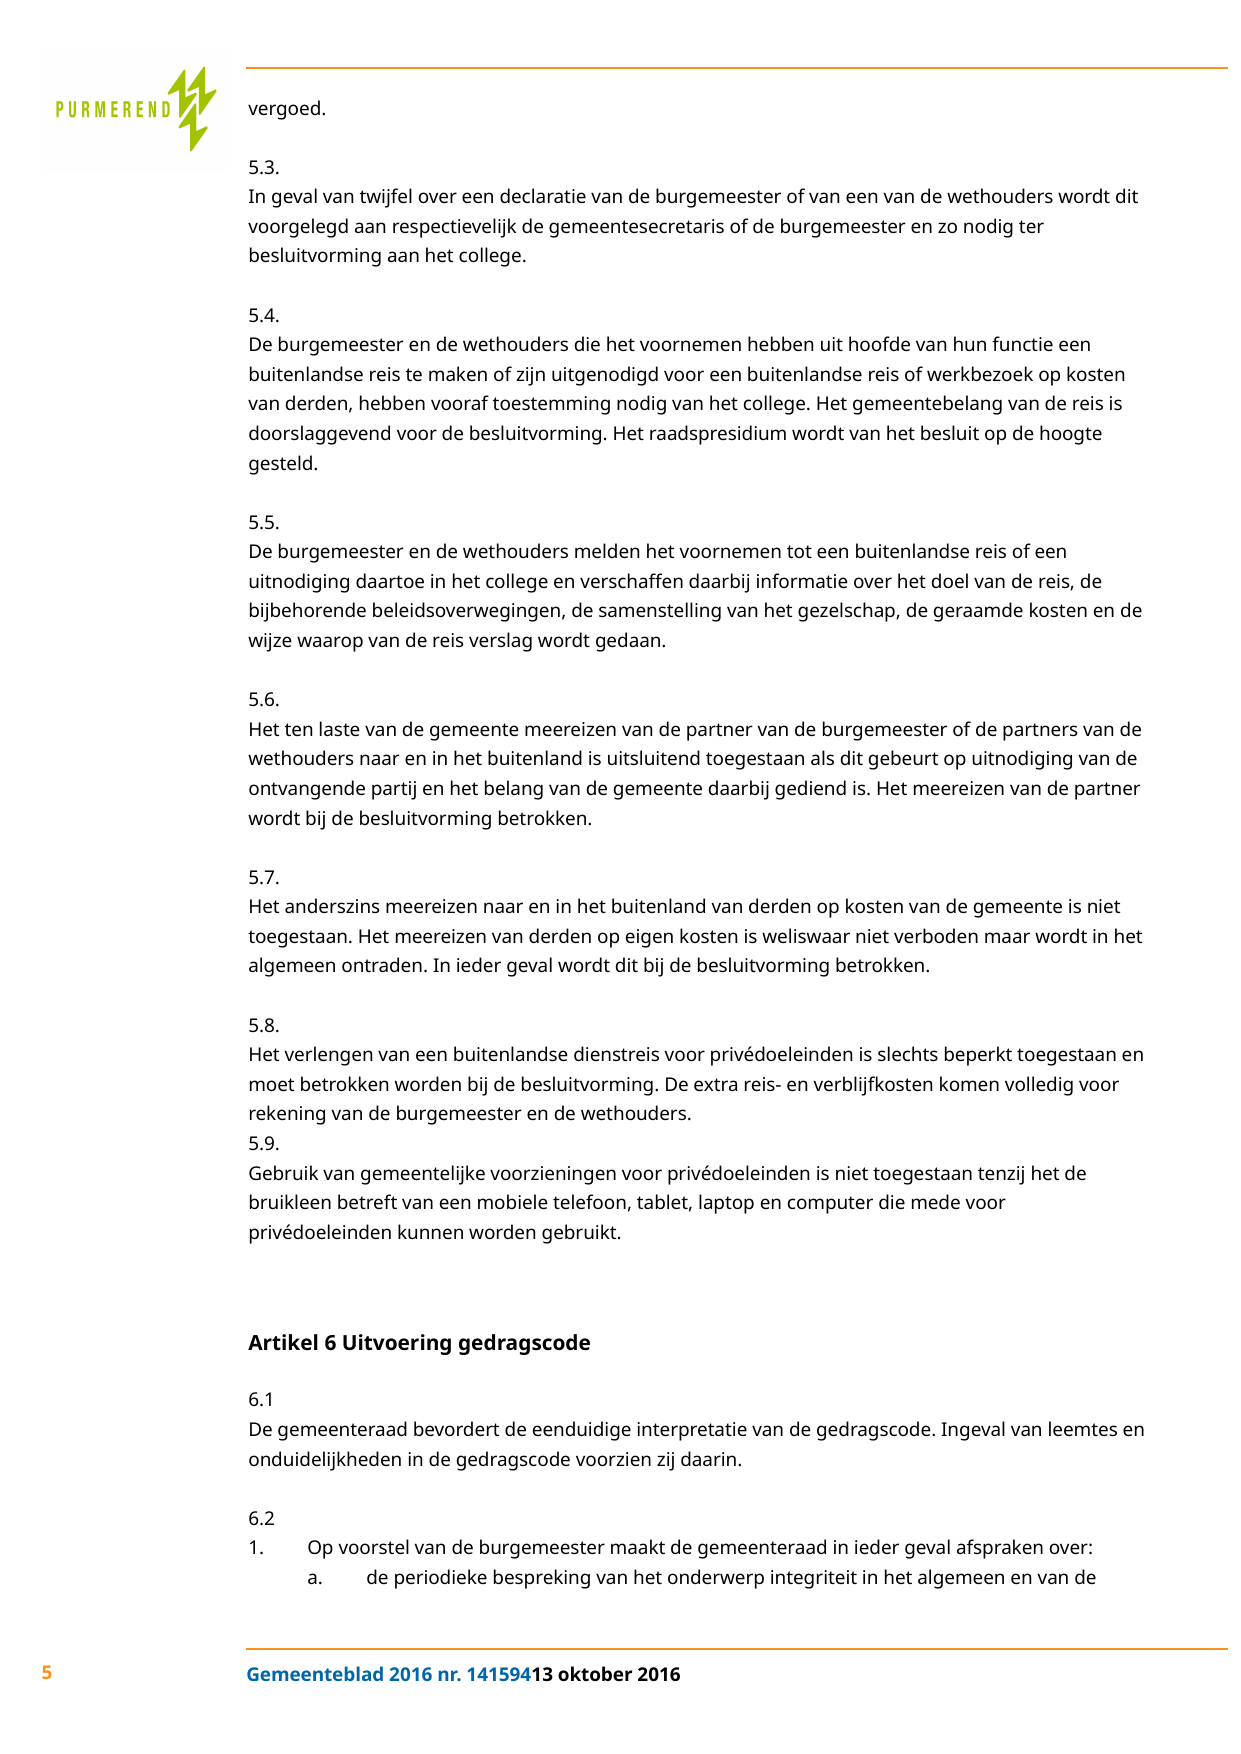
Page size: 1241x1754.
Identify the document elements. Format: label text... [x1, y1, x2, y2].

text vergoed. [248, 95, 1152, 121]
text Het anderszins meereizen naar en in het buitenland van derden op kosten van de gemeente is niet toegestaan. Het meereizen van derden op eigen kosten is weliswaar niet verboden maar wordt in het algemeen ontraden. In ieder geval wordt dit bij de besluitvorming betrokken. [248, 893, 1152, 978]
text Het verlengen van een buitenlandse dienstreis voor privédoeleinden is slechts beperkt toegestaan en moet betrokken worden bij de besluitvorming. De extra reis- en verblijfkosten komen volledig voor rekening van de burgemeester en de wethouders. [248, 1041, 1152, 1126]
text De burgemeester en de wethouders melden het voornemen tot een buitenlandse reis of een uitnodiging daartoe in het college en verschaffen daarbij informatie over het doel van de reis, de bijbehorende beleidsoverwegingen, de samenstelling van het gezelschap, de geraamde kosten en de wijze waarop van de reis verslag wordt gedaan. [248, 538, 1152, 653]
text 5.4. [248, 302, 1152, 328]
text 5.9. [248, 1130, 1152, 1156]
text Artikel 6 Uitvoering gedragscode [248, 1328, 1152, 1357]
text 5.8. [248, 1012, 1152, 1038]
picture [41, 47, 231, 172]
text De burgemeester en de wethouders die het voornemen hebben uit hoofde van hun functie een buitenlandse reis te maken of zijn uitgenodigd voor een buitenlandse reis of werkbezoek op kosten van derden, hebben vooraf toestemming nodig van het college. Het gemeentebelang van de reis is doorslaggevend voor de besluitvorming. Het raadspresidium wordt van het besluit op de hoogte gesteld. [248, 331, 1152, 476]
text 5.7. [248, 864, 1152, 890]
text 6.1 [248, 1387, 1152, 1412]
text 5.6. [248, 686, 1152, 712]
list Op voorstel van de burgemeester maakt de gemeenteraad in ieder geval afspraken over: [248, 1534, 1152, 1560]
list de periodieke bespreking van het onderwerp integriteit in het algemeen en van de [307, 1564, 1152, 1590]
text 5.3. [248, 154, 1152, 180]
text De gemeenteraad bevordert de eenduidige interpretatie van de gedragscode. Ingeval van leemtes en onduidelijkheden in de gedragscode voorzien zij daarin. [248, 1416, 1152, 1471]
text 6.2 [248, 1505, 1152, 1531]
text In geval van twijfel over een declaratie van de burgemeester of van een van de wethouders wordt dit voorgelegd aan respectievelijk de gemeentesecretaris of de burgemeester en zo nodig ter besluitvorming aan het college. [248, 183, 1152, 268]
text Het ten laste van de gemeente meereizen van de partner van de burgemeester of de partners van de wethouders naar en in het buitenland is uitsluitend toegestaan als dit gebeurt op uitnodiging van de ontvangende partij en het belang van de gemeente daarbij gediend is. Het meereizen van de partner wordt bij de besluitvorming betrokken. [248, 716, 1152, 831]
text 5.5. [248, 509, 1152, 535]
text Gebruik van gemeentelijke voorzieningen voor privédoeleinden is niet toegestaan tenzij het de bruikleen betreft van een mobiele telefoon, tablet, laptop en computer die mede voor privédoeleinden kunnen worden gebruikt. [248, 1160, 1152, 1245]
